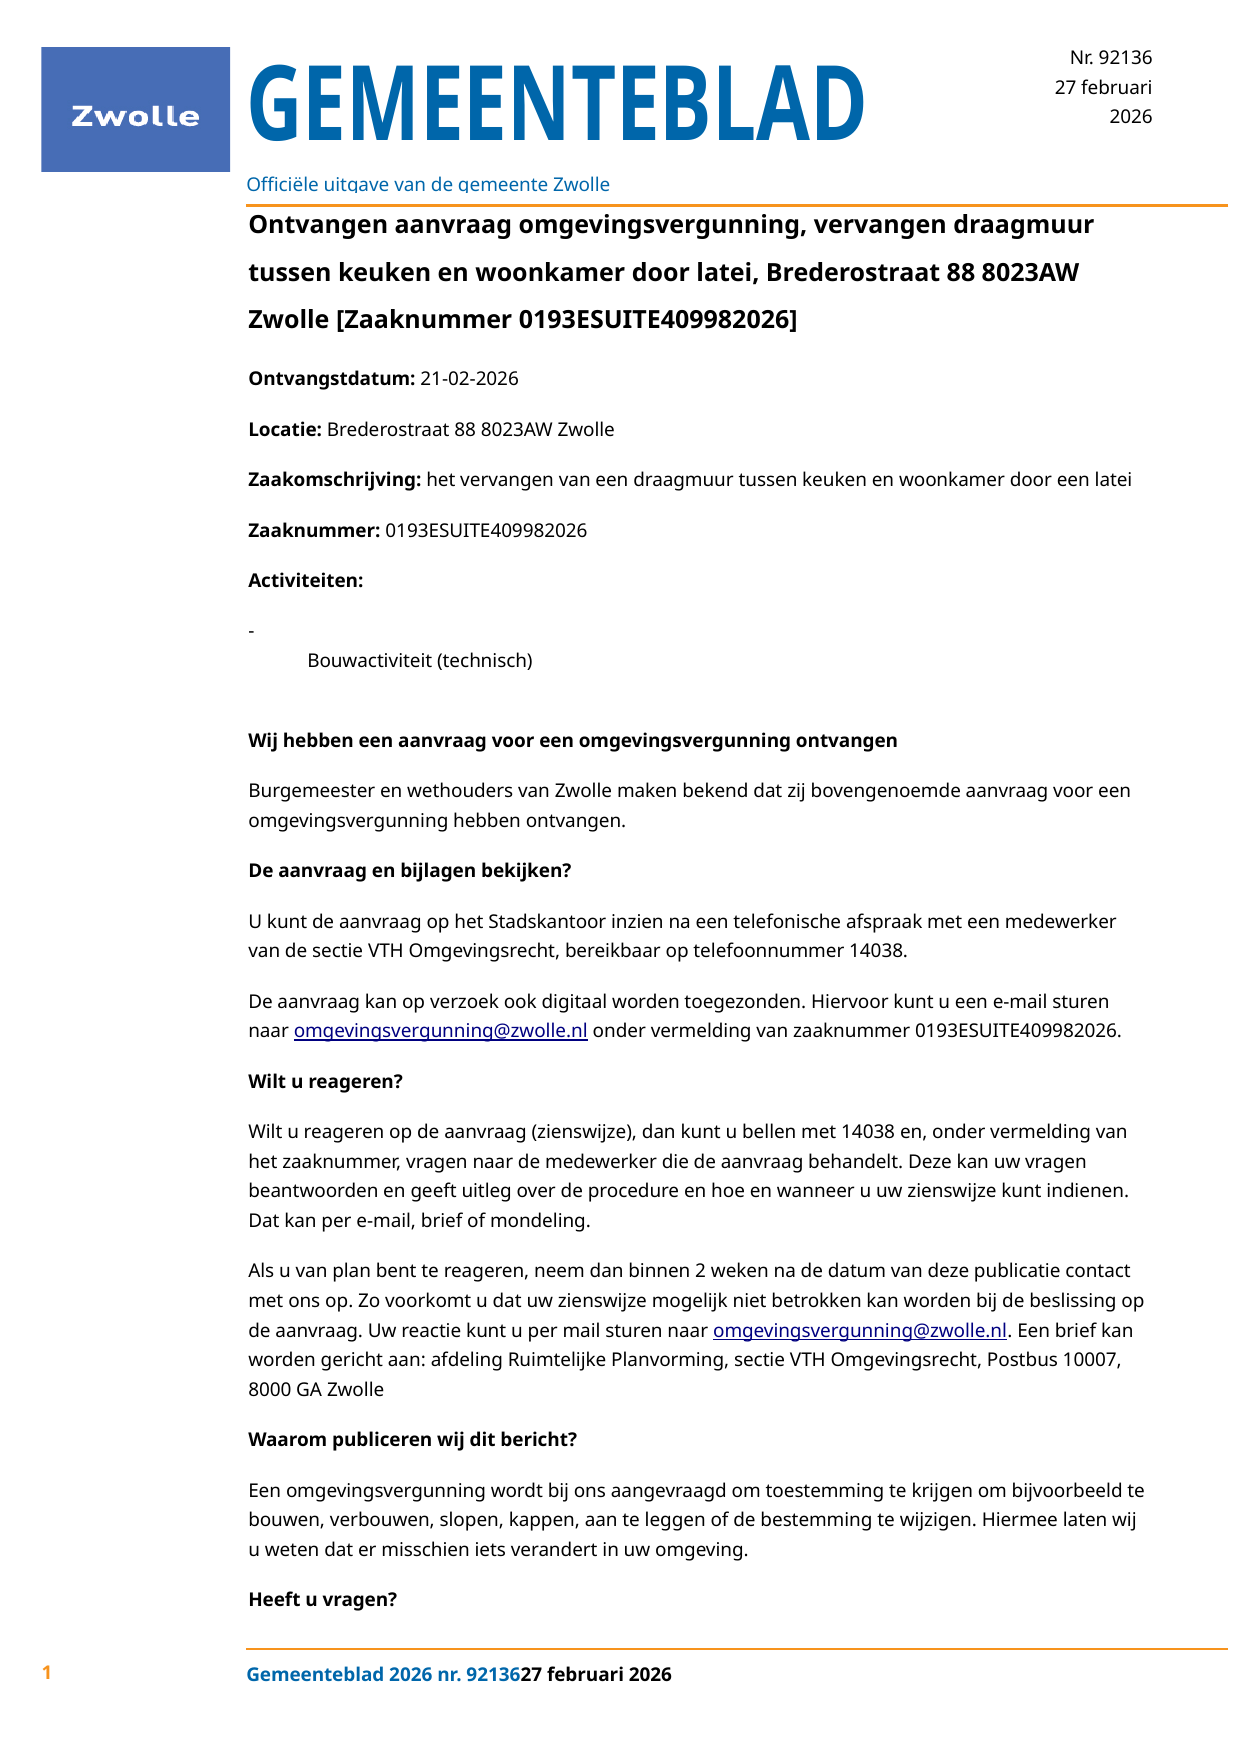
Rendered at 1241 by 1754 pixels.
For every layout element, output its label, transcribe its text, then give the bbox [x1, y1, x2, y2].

text Ontvangen aanvraag omgevingsvergunning, vervangen draagmuur tussen keuken en woonkamer door latei, Brederostraat 88 8023AW Zwolle [Zaaknummer 0193ESUITE409982026] [248, 207, 1152, 336]
text Wij hebben een aanvraag voor een omgevingsvergunning ontvangen [248, 727, 1152, 753]
text Wilt u reageren? [248, 1068, 1152, 1094]
text Burgemeester en wethouders van Zwolle maken bekend dat zij bovengenoemde aanvraag voor een omgevingsvergunning hebben ontvangen. [248, 778, 1152, 833]
text Activiteiten: [248, 567, 1152, 593]
text Een omgevingsvergunning wordt bij ons aangevraagd om toestemming te krijgen om bijvoorbeeld te bouwen, verbouwen, slopen, kappen, aan te leggen of de bestemming te wijzigen. Hiermee laten wij u weten dat er misschien iets verandert in uw omgeving. [248, 1477, 1152, 1562]
picture [41, 47, 231, 172]
text Zaaknummer: 0193ESUITE409982026 [248, 517, 1152, 542]
list Bouwactiviteit (technisch) [248, 647, 1152, 673]
text Heeft u vragen? [248, 1586, 1152, 1612]
text Ontvangstdatum: 21-02-2026 [248, 366, 1152, 391]
text U kunt de aanvraag op het Stadskantoor inzien na een telefonische afspraak met een medewerker van de sectie VTH Omgevingsrecht, bereikbaar op telefoonnummer 14038. [248, 908, 1152, 963]
text Locatie: Brederostraat 88 8023AW Zwolle [248, 416, 1152, 442]
text Wilt u reageren op de aanvraag (zienswijze), dan kunt u bellen met 14038 en, onder vermelding van het zaaknummer, vragen naar de medewerker die de aanvraag behandelt. Deze kan uw vragen beantwoorden en geeft uitleg over de procedure en hoe en wanneer u uw zienswijze kunt indienen. Dat kan per e-mail, brief of mondeling. [248, 1118, 1152, 1233]
text Zaakomschrijving: het vervangen van een draagmuur tussen keuken en woonkamer door een latei [248, 466, 1152, 492]
text Waarom publiceren wij dit bericht? [248, 1426, 1152, 1452]
text De aanvraag kan op verzoek ook digitaal worden toegezonden. Hiervoor kunt u een e-mail sturen naar omgevingsvergunning@zwolle.nl onder vermelding van zaaknummer 0193ESUITE409982026. [248, 988, 1152, 1043]
text Als u van plan bent te reageren, neem dan binnen 2 weken na de datum van deze publicatie contact met ons op. Zo voorkomt u dat uw zienswijze mogelijk niet betrokken kan worden bij de beslissing op de aanvraag. Uw reactie kunt u per mail sturen naar omgevingsvergunning@zwolle.nl. Een brief kan worden gericht aan: afdeling Ruimtelijke Planvorming, sectie VTH Omgevingsrecht, Postbus 10007, 8000 GA Zwolle [248, 1258, 1152, 1402]
text De aanvraag en bijlagen bekijken? [248, 858, 1152, 883]
